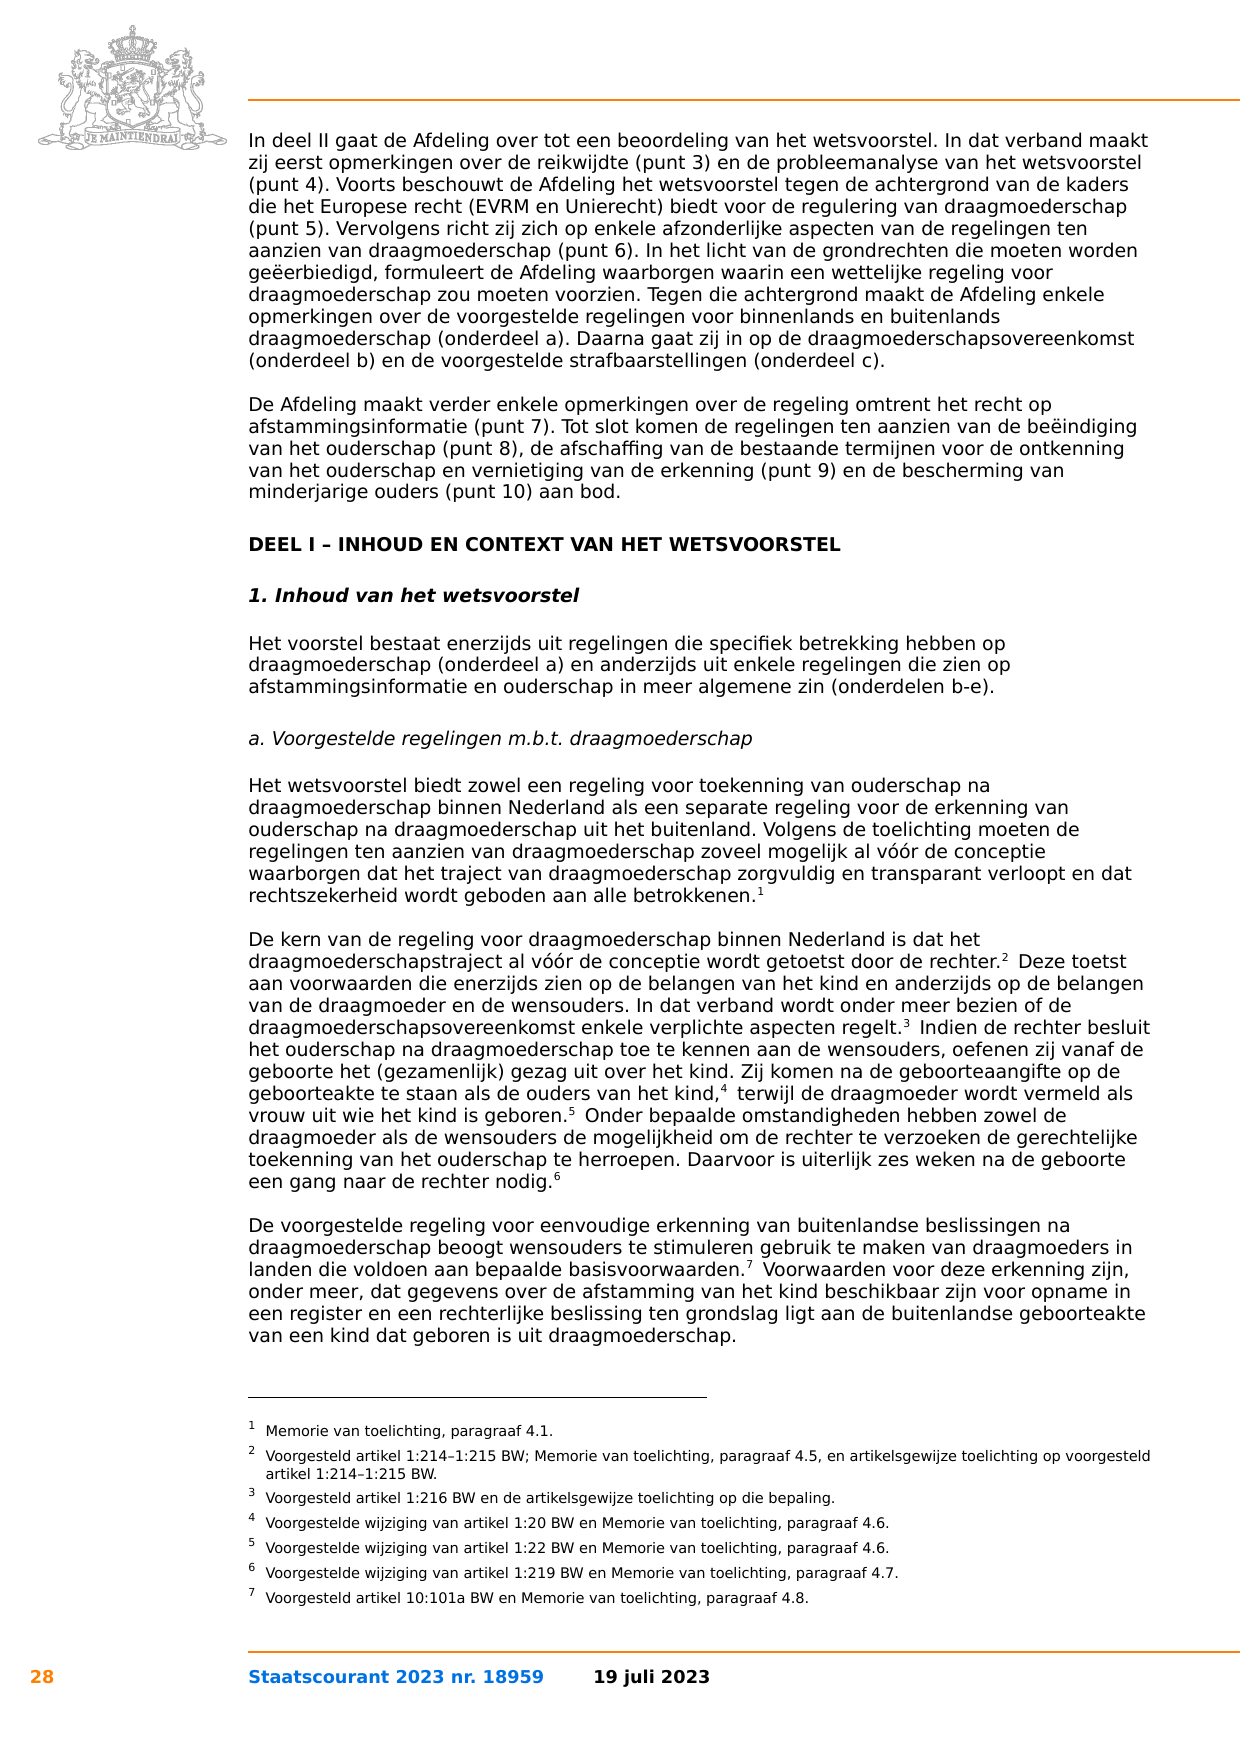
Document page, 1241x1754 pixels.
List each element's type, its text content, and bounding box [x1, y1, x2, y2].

text Voorgestelde wijziging van artikel 1:22 BW en Memorie van toelichting, paragraaf 4.6. [248, 1536, 1163, 1558]
text Het wetsvoorstel biedt zowel een regeling voor toekenning van ouderschap na draagmoederschap binnen Nederland als een separate regeling voor de erkenning van ouderschap na draagmoederschap uit het buitenland. Volgens de toelichting moeten de regelingen ten aanzien van draagmoederschap zoveel mogelijk al vóór de conceptie waarborgen dat het traject van draagmoederschap zorgvuldig en transparant verloopt en dat rechtszekerheid wordt geboden aan alle betrokkenen. [248, 775, 1163, 907]
text De Afdeling maakt verder enkele opmerkingen over de regeling omtrent het recht op afstammingsinformatie (punt 7). Tot slot komen de regelingen ten aanzien van de beëindiging van het ouderschap (punt 8), de afschaffing van de bestaande termijnen voor de ontkenning van het ouderschap en vernietiging van de erkenning (punt 9) en de bescherming van minderjarige ouders (punt 10) aan bod. [248, 393, 1163, 503]
text Memorie van toelichting, paragraaf 4.1. [248, 1419, 1163, 1441]
subtitle a. Voorgestelde regelingen m.b.t. draagmoederschap [248, 728, 1163, 750]
text De voorgestelde regeling voor eenvoudige erkenning van buitenlandse beslissingen na draagmoederschap beoogt wensouders te stimuleren gebruik te maken van draagmoeders in landen die voldoen aan bepaalde basisvoorwaarden. Voorwaarden voor deze erkenning zijn, onder meer, dat gegevens over de afstamming van het kind beschikbaar zijn voor opname in een register en een rechterlijke beslissing ten grondslag ligt aan de buitenlandse geboorteakte van een kind dat geboren is uit draagmoederschap. [248, 1215, 1163, 1347]
text Voorgestelde wijziging van artikel 1:219 BW en Memorie van toelichting, paragraaf 4.7. [248, 1561, 1163, 1583]
text Voorgesteld artikel 1:214–1:215 BW; Memorie van toelichting, paragraaf 4.5, en artikelsgewijze toelichting op voorgesteld artikel 1:214–1:215 BW. [248, 1444, 1163, 1483]
text De kern van de regeling voor draagmoederschap binnen Nederland is dat het draagmoederschapstraject al vóór de conceptie wordt getoetst door de rechter. Deze toetst aan voorwaarden die enerzijds zien op de belangen van het kind en anderzijds op de belangen van de draagmoeder en de wensouders. In dat verband wordt onder meer bezien of de draagmoederschapsovereenkomst enkele verplichte aspecten regelt. Indien de rechter besluit het ouderschap na draagmoederschap toe te kennen aan de wensouders, oefenen zij vanaf de geboorte het (gezamenlijk) gezag uit over het kind. Zij komen na de geboorteaangifte op de geboorteakte te staan als de ouders van het kind, terwijl de draagmoeder wordt vermeld als vrouw uit wie het kind is geboren. Onder bepaalde omstandigheden hebben zowel de draagmoeder als de wensouders de mogelijkheid om de rechter te verzoeken de gerechtelijke toekenning van het ouderschap te herroepen. Daarvoor is uiterlijk zes weken na de geboorte een gang naar de rechter nodig. [248, 929, 1163, 1193]
text Het voorstel bestaat enerzijds uit regelingen die specifiek betrekking hebben op draagmoederschap (onderdeel a) en anderzijds uit enkele regelingen die zien op afstammingsinformatie en ouderschap in meer algemene zin (onderdelen b-e). [248, 632, 1163, 698]
subtitle DEEL I – INHOUD EN CONTEXT VAN HET WETSVOORSTEL [248, 533, 1163, 555]
text Voorgestelde wijziging van artikel 1:20 BW en Memorie van toelichting, paragraaf 4.6. [248, 1511, 1163, 1533]
subtitle 1. Inhoud van het wetsvoorstel [248, 585, 1163, 607]
text Voorgesteld artikel 10:101a BW en Memorie van toelichting, paragraaf 4.8. [248, 1586, 1163, 1608]
picture [38, 25, 227, 150]
text In deel II gaat de Afdeling over tot een beoordeling van het wetsvoorstel. In dat verband maakt zij eerst opmerkingen over de reikwijdte (punt 3) en de probleemanalyse van het wetsvoorstel (punt 4). Voorts beschouwt de Afdeling het wetsvoorstel tegen de achtergrond van de kaders die het Europese recht (EVRM en Unierecht) biedt voor de regulering van draagmoederschap (punt 5). Vervolgens richt zij zich op enkele afzonderlijke aspecten van de regelingen ten aanzien van draagmoederschap (punt 6). In het licht van de grondrechten die moeten worden geëerbiedigd, formuleert de Afdeling waarborgen waarin een wettelijke regeling voor draagmoederschap zou moeten voorzien. Tegen die achtergrond maakt de Afdeling enkele opmerkingen over de voorgestelde regelingen voor binnenlands en buitenlands draagmoederschap (onderdeel a). Daarna gaat zij in op de draagmoederschapsovereenkomst (onderdeel b) en de voorgestelde strafbaarstellingen (onderdeel c). [248, 130, 1163, 372]
text Voorgesteld artikel 1:216 BW en de artikelsgewijze toelichting op die bepaling. [248, 1486, 1163, 1508]
